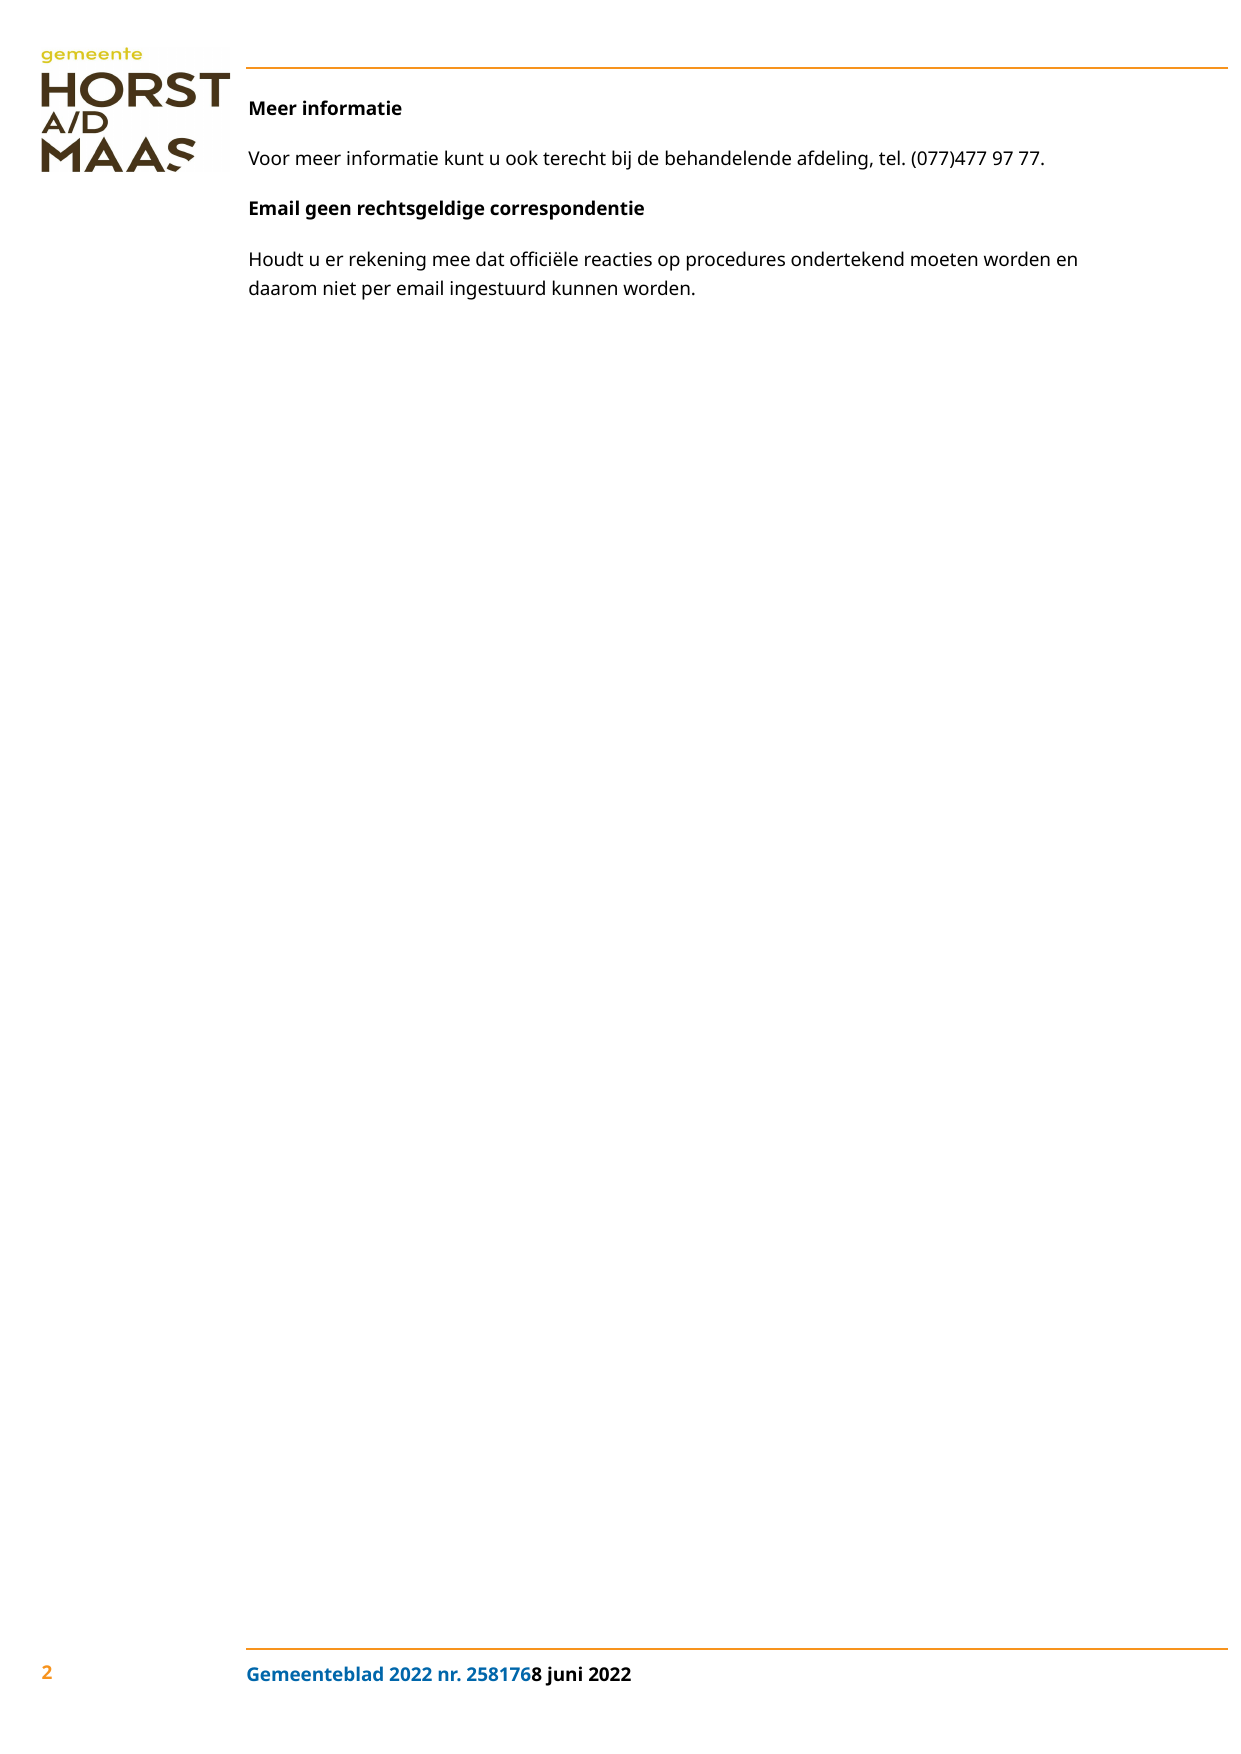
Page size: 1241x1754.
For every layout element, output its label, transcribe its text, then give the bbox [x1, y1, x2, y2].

text Houdt u er rekening mee dat officiële reacties op procedures ondertekend moeten worden en daarom niet per email ingestuurd kunnen worden. [248, 246, 1152, 301]
text Voor meer informatie kunt u ook terecht bij de behandelende afdeling, tel. (077)477 97 77. [248, 145, 1152, 171]
picture [41, 47, 231, 172]
text Meer informatie [248, 95, 1152, 121]
text Email geen rechtsgeldige correspondentie [248, 196, 1152, 221]
